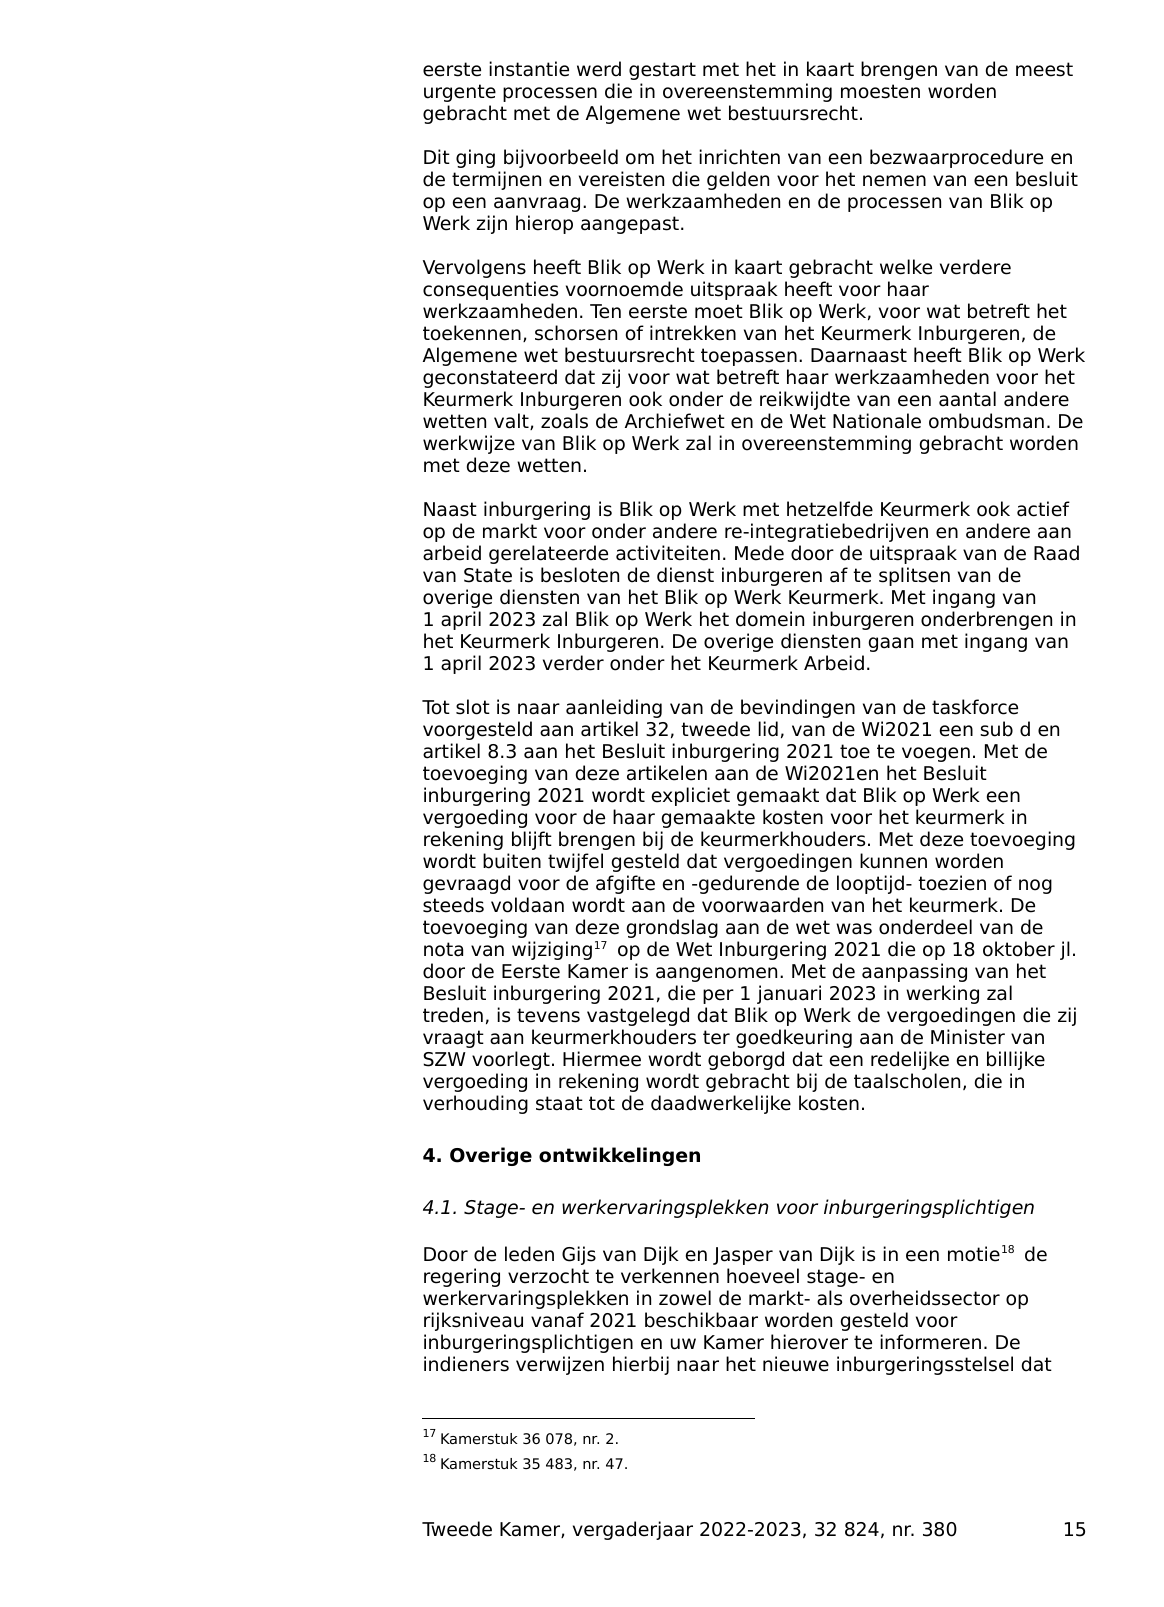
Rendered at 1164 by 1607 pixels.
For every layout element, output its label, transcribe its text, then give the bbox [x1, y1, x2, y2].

text eerste instantie werd gestart met het in kaart brengen van de meest urgente processen die in overeenstemming moesten worden gebracht met de Algemene wet bestuursrecht. [422, 59, 1087, 125]
text Kamerstuk 36 078, nr. 2. [422, 1427, 1087, 1449]
text Vervolgens heeft Blik op Werk in kaart gebracht welke verdere consequenties voornoemde uitspraak heeft voor haar werkzaamheden. Ten eerste moet Blik op Werk, voor wat betreft het toekennen, schorsen of intrekken van het Keurmerk Inburgeren, de Algemene wet bestuursrecht toepassen. Daarnaast heeft Blik op Werk geconstateerd dat zij voor wat betreft haar werkzaamheden voor het Keurmerk Inburgeren ook onder de reikwijdte van een aantal andere wetten valt, zoals de Archiefwet en de Wet Nationale ombudsman. De werkwijze van Blik op Werk zal in overeenstemming gebracht worden met deze wetten. [422, 257, 1087, 477]
text Kamerstuk 35 483, nr. 47. [422, 1452, 1087, 1474]
text Tot slot is naar aanleiding van de bevindingen van de taskforce voorgesteld aan artikel 32, tweede lid, van de Wi2021 een sub d en artikel 8.3 aan het Besluit inburgering 2021 toe te voegen. Met de toevoeging van deze artikelen aan de Wi2021en het Besluit inburgering 2021 wordt expliciet gemaakt dat Blik op Werk een vergoeding voor de haar gemaakte kosten voor het keurmerk in rekening blijft brengen bij de keurmerkhouders. Met deze toevoeging wordt buiten twijfel gesteld dat vergoedingen kunnen worden gevraagd voor de afgifte en -gedurende de looptijd- toezien of nog steeds voldaan wordt aan de voorwaarden van het keurmerk. De toevoeging van deze grondslag aan de wet was onderdeel van de nota van wijziging op de Wet Inburgering 2021 die op 18 oktober jl. door de Eerste Kamer is aangenomen. Met de aanpassing van het Besluit inburgering 2021, die per 1 januari 2023 in werking zal treden, is tevens vastgelegd dat Blik op Werk de vergoedingen die zij vraagt aan keurmerkhouders ter goedkeuring aan de Minister van SZW voorlegt. Hiermee wordt geborgd dat een redelijke en billijke vergoeding in rekening wordt gebracht bij de taalscholen, die in verhouding staat tot de daadwerkelijke kosten. [422, 697, 1087, 1115]
subtitle 4.1. Stage- en werkervaringsplekken voor inburgeringsplichtigen [422, 1197, 1087, 1219]
text Dit ging bijvoorbeeld om het inrichten van een bezwaarprocedure en de termijnen en vereisten die gelden voor het nemen van een besluit op een aanvraag. De werkzaamheden en de processen van Blik op Werk zijn hierop aangepast. [422, 147, 1087, 235]
text Door de leden Gijs van Dijk en Jasper van Dijk is in een motie de regering verzocht te verkennen hoeveel stage- en werkervaringsplekken in zowel de markt- als overheidssector op rijksniveau vanaf 2021 beschikbaar worden gesteld voor inburgeringsplichtigen en uw Kamer hierover te informeren. De indieners verwijzen hierbij naar het nieuwe inburgeringsstelsel dat [422, 1244, 1087, 1376]
subtitle 4. Overige ontwikkelingen [422, 1145, 1087, 1167]
text Naast inburgering is Blik op Werk met hetzelfde Keurmerk ook actief op de markt voor onder andere re-integratiebedrijven en andere aan arbeid gerelateerde activiteiten. Mede door de uitspraak van de Raad van State is besloten de dienst inburgeren af te splitsen van de overige diensten van het Blik op Werk Keurmerk. Met ingang van 1 april 2023 zal Blik op Werk het domein inburgeren onderbrengen in het Keurmerk Inburgeren. De overige diensten gaan met ingang van 1 april 2023 verder onder het Keurmerk Arbeid. [422, 499, 1087, 675]
